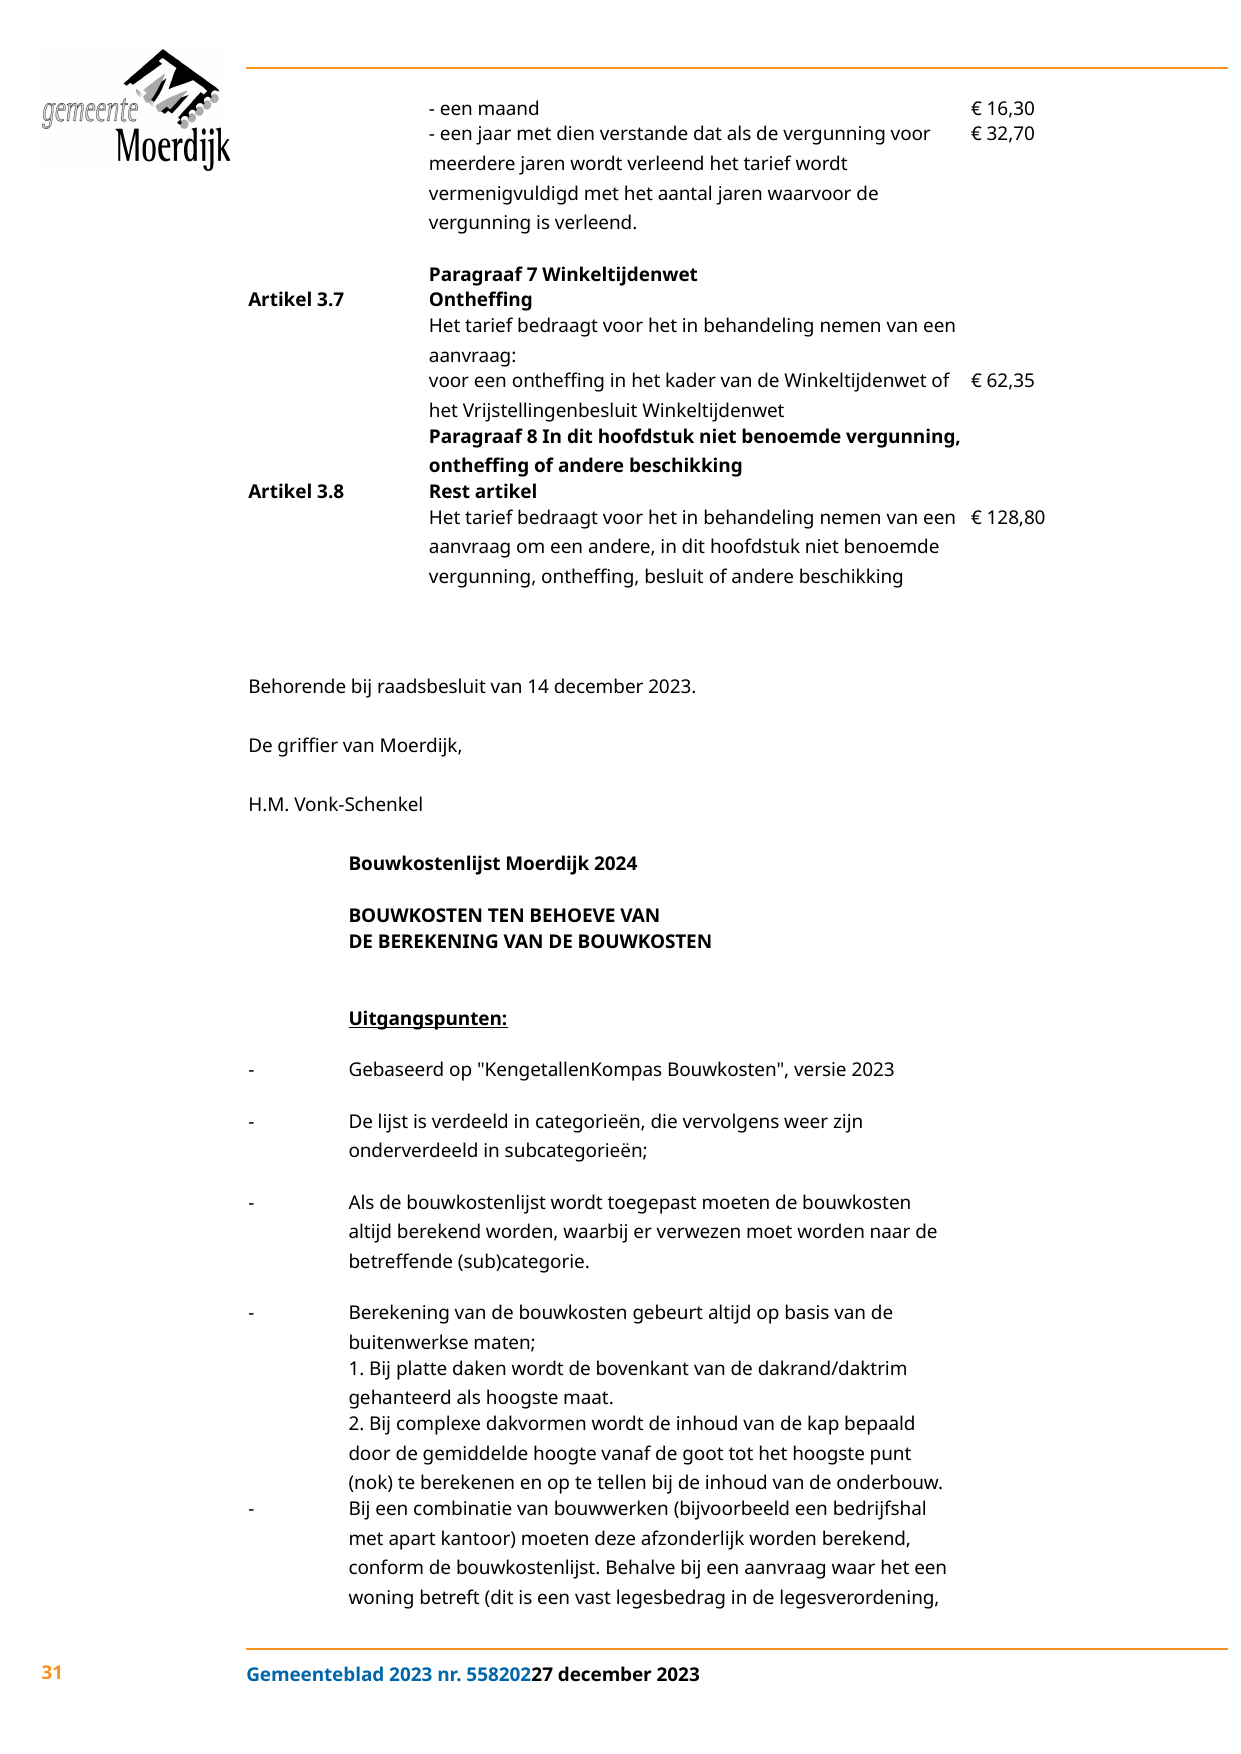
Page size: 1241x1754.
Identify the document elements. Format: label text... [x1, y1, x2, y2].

table_cell [971, 589, 1152, 614]
table_header Bouwkostenlijst Moerdijk 2024 [348, 851, 951, 876]
table_cell De lijst is verdeeld in categorieën, die vervolgens weer zijn onderverdeeld in subcategorieën; [348, 1108, 951, 1163]
table_cell [248, 902, 348, 928]
table_cell [971, 312, 1152, 367]
table_cell [248, 312, 429, 367]
table_cell - [248, 1056, 348, 1082]
text Behorende bij raadsbesluit van 14 december 2023. [248, 673, 1152, 699]
table_cell Artikel 3.8 [248, 478, 429, 504]
table_cell [248, 121, 429, 235]
table_cell [248, 1031, 951, 1056]
table_cell [971, 423, 1152, 478]
table_cell [248, 979, 951, 1005]
table_cell Gebaseerd op "KengetallenKompas Bouwkosten", versie 2023 [348, 1056, 951, 1082]
table_cell [248, 928, 348, 953]
table_cell 1. Bij platte daken wordt de bovenkant van de dakrand/daktrim gehanteerd als hoogste maat. [348, 1355, 951, 1410]
table_header [248, 851, 348, 876]
text De griffier van Moerdijk, [248, 732, 1152, 758]
table_cell [248, 504, 429, 589]
table_cell [248, 954, 348, 979]
table_cell [248, 368, 429, 423]
table_cell Het tarief bedraagt voor het in behandeling nemen van een aanvraag: [429, 312, 971, 367]
table_cell [248, 589, 429, 614]
table_cell - een maand [429, 95, 971, 121]
table_cell € 32,70 [971, 121, 1152, 235]
table_cell 2. Bij complexe dakvormen wordt de inhoud van de kap bepaald door de gemiddelde hoogte vanaf de goot tot het hoogste punt (nok) te berekenen en op te tellen bij de inhoud van de onderbouw. [348, 1410, 951, 1495]
text H.M. Vonk-Schenkel [248, 791, 1152, 817]
table_cell Paragraaf 8 In dit hoofdstuk niet benoemde vergunning, ontheffing of andere beschikking [429, 423, 971, 478]
table_cell Uitgangspunten: [348, 1005, 951, 1031]
table_cell [248, 1410, 348, 1495]
table_cell voor een ontheffing in het kader van de Winkeltijdenwet of het Vrijstellingenbesluit Winkeltijdenwet [429, 368, 971, 423]
table_cell [248, 876, 951, 902]
table_cell € 62,35 [971, 368, 1152, 423]
table_cell € 128,80 [971, 504, 1152, 589]
table_cell [248, 1082, 951, 1108]
table_cell [248, 1355, 348, 1410]
table_cell - [248, 1300, 348, 1355]
table_cell Rest artikel [429, 478, 971, 504]
table_cell [248, 1005, 348, 1031]
table_cell Artikel 3.7 [248, 286, 429, 312]
table_cell Als de bouwkostenlijst wordt toegepast moeten de bouwkosten altijd berekend worden, waarbij er verwezen moet worden naar de betreffende (sub)categorie. [348, 1189, 951, 1274]
table_cell Ontheffing [429, 286, 1152, 312]
table_cell [248, 261, 429, 286]
table_cell [248, 615, 1152, 640]
table_cell - een jaar met dien verstande dat als de vergunning voor meerdere jaren wordt verleend het tarief wordt vermenigvuldigd met het aantal jaren waarvoor de vergunning is verleend. [429, 121, 971, 235]
table_cell [971, 235, 1152, 261]
table_cell [248, 1274, 951, 1299]
table_cell € 16,30 [971, 95, 1152, 121]
table_cell [429, 235, 971, 261]
table_cell [429, 589, 971, 614]
table_cell - [248, 1189, 348, 1274]
table_cell Paragraaf 7 Winkeltijdenwet [429, 261, 1152, 286]
table_cell Bij een combinatie van bouwwerken (bijvoorbeeld een bedrijfshal met apart kantoor) moeten deze afzonderlijk worden berekend, conform de bouwkostenlijst. Behalve bij een aanvraag waar het een woning betreft (dit is een vast legesbedrag in de legesverordening, [348, 1495, 951, 1609]
picture [41, 47, 231, 172]
table_cell - [248, 1495, 348, 1609]
table_cell [348, 954, 951, 979]
table_cell Het tarief bedraagt voor het in behandeling nemen van een aanvraag om een andere, in dit hoofdstuk niet benoemde vergunning, ontheffing, besluit of andere beschikking [429, 504, 971, 589]
table_cell [971, 478, 1152, 504]
table_cell [248, 95, 429, 121]
table_cell [248, 1163, 951, 1189]
table_cell DE BEREKENING VAN DE BOUWKOSTEN [348, 928, 951, 953]
table_cell Berekening van de bouwkosten gebeurt altijd op basis van de buitenwerkse maten; [348, 1300, 951, 1355]
table_cell BOUWKOSTEN TEN BEHOEVE VAN [348, 902, 951, 928]
table_cell [248, 423, 429, 478]
table_cell - [248, 1108, 348, 1163]
table_cell [248, 235, 429, 261]
